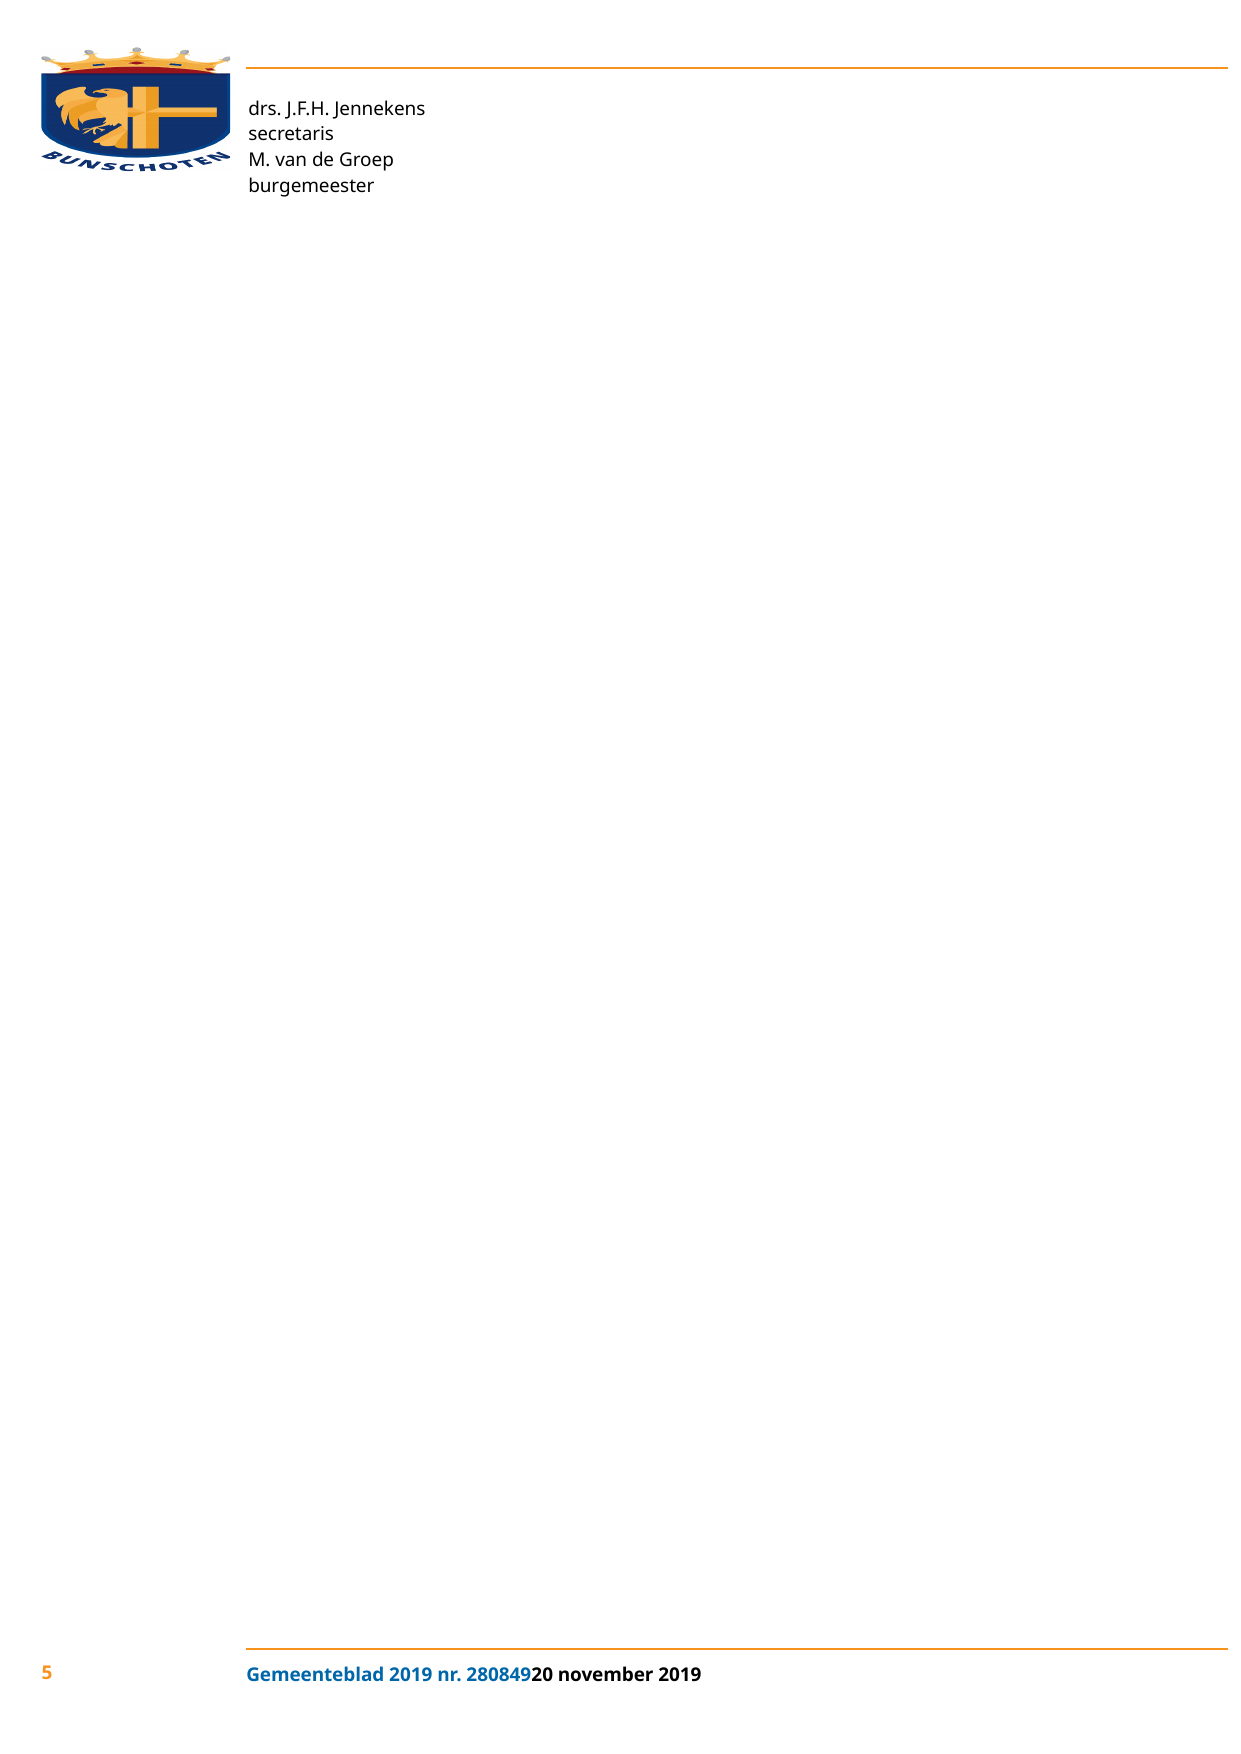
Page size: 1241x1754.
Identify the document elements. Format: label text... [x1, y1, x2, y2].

text drs. J.F.H. Jennekens [248, 95, 1152, 121]
picture [41, 47, 231, 172]
text secretaris [248, 121, 1152, 146]
text burgemeester [248, 172, 1152, 198]
text M. van de Groep [248, 146, 1152, 172]
